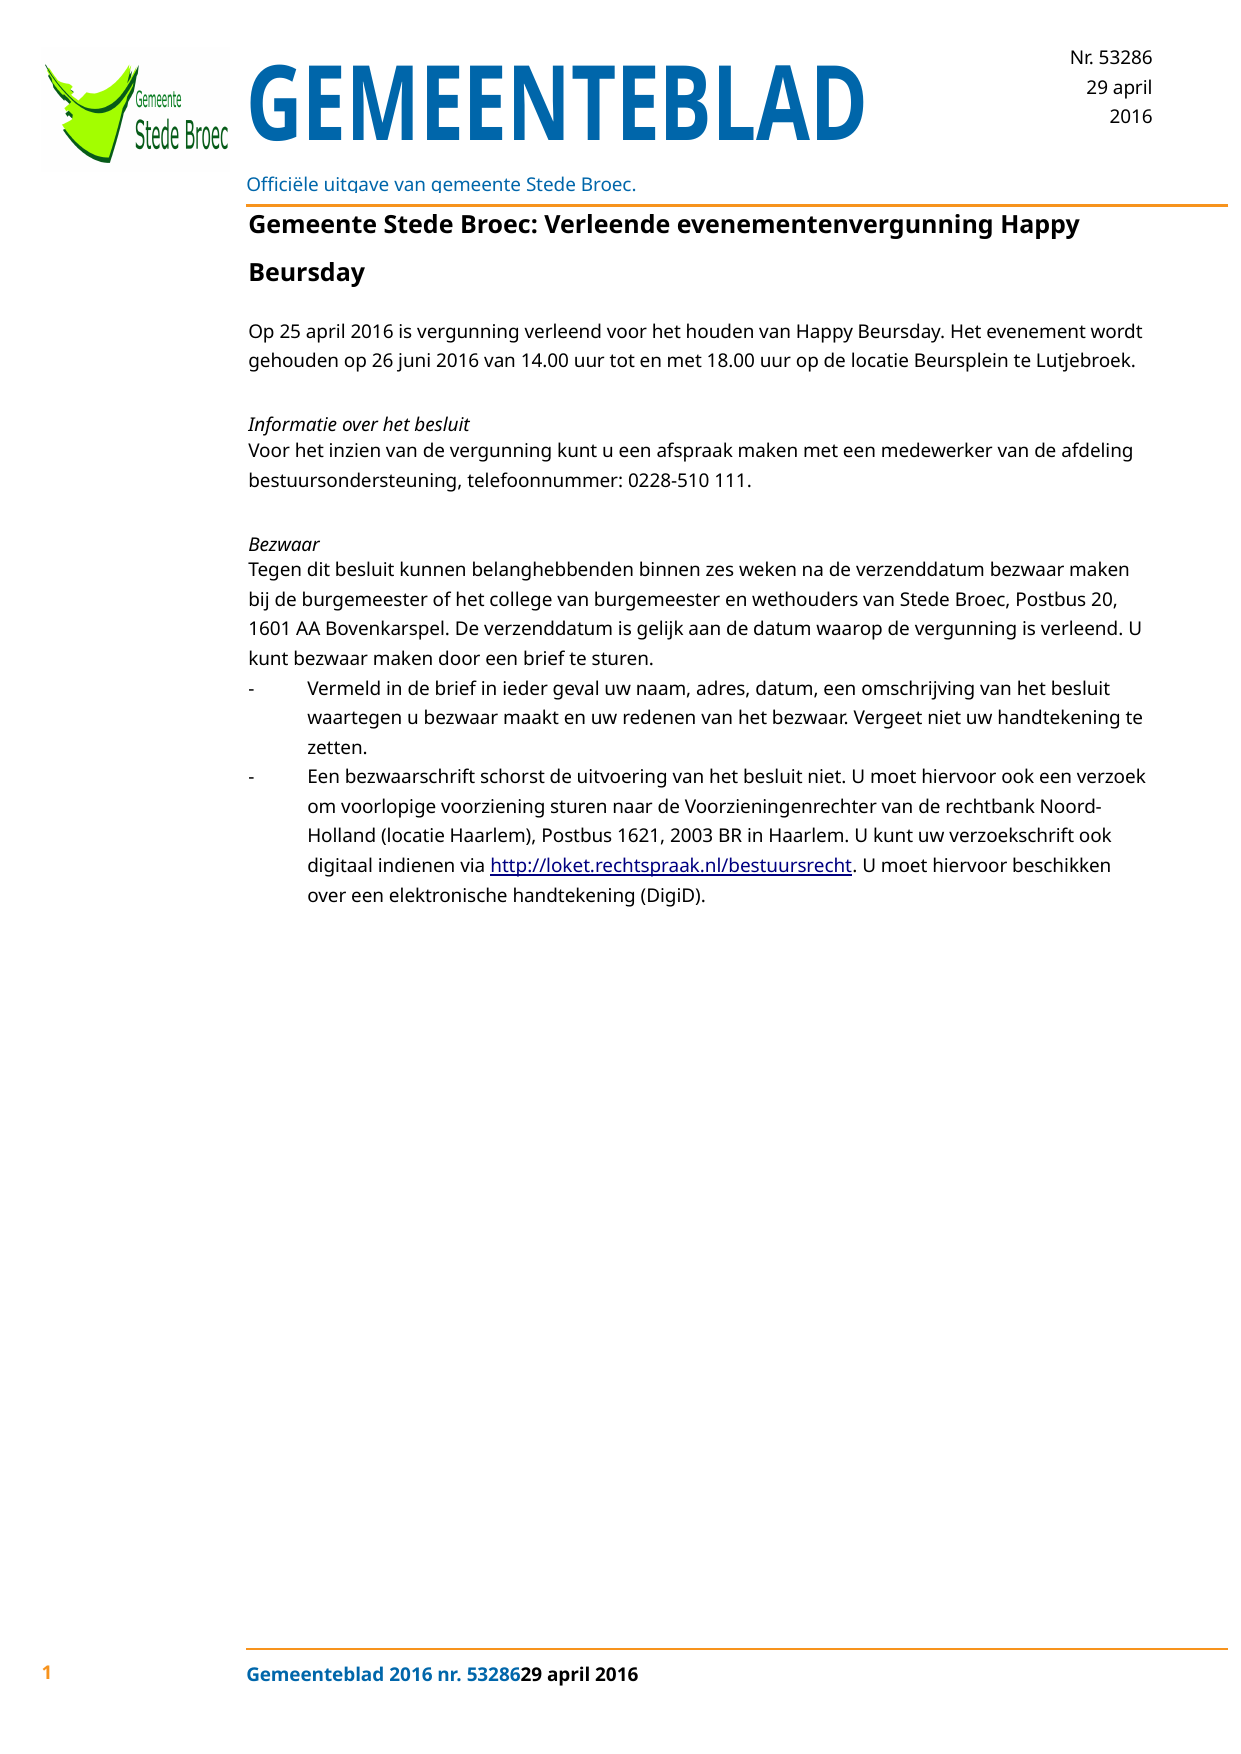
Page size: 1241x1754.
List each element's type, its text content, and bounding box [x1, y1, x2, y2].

text Tegen dit besluit kunnen belanghebbenden binnen zes weken na de verzenddatum bezwaar maken bij de burgemeester of het college van burgemeester en wethouders van Stede Broec, Postbus 20, 1601 AA Bovenkarspel. De verzenddatum is gelijk aan de datum waarop de vergunning is verleend. U kunt bezwaar maken door een brief te sturen. [248, 556, 1152, 671]
text Gemeente Stede Broec: Verleende evenementenvergunning Happy Beursday [248, 207, 1152, 288]
text Voor het inzien van de vergunning kunt u een afspraak maken met een medewerker van de afdeling bestuursondersteuning, telefoonnummer: 0228-510 111. [248, 437, 1152, 492]
picture [41, 47, 231, 172]
list Een bezwaarschrift schorst de uitvoering van het besluit niet. U moet hiervoor ook een verzoek om voorlopige voorziening sturen naar de Voorzieningenrechter van de rechtbank Noord-Holland (locatie Haarlem), Postbus 1621, 2003 BR in Haarlem. U kunt uw verzoekschrift ook digitaal indienen via http://loket.rechtspraak.nl/bestuursrecht. U moet hiervoor beschikken over een elektronische handtekening (DigiD). [248, 763, 1152, 908]
text Informatie over het besluit [248, 411, 1152, 437]
text Bezwaar [248, 531, 1152, 556]
text Op 25 april 2016 is vergunning verleend voor het houden van Happy Beursday. Het evenement wordt gehouden op 26 juni 2016 van 14.00 uur tot en met 18.00 uur op de locatie Beursplein te Lutjebroek. [248, 318, 1152, 373]
list Vermeld in de brief in ieder geval uw naam, adres, datum, een omschrijving van het besluit waartegen u bezwaar maakt en uw redenen van het bezwaar. Vergeet niet uw handtekening te zetten. [248, 675, 1152, 760]
